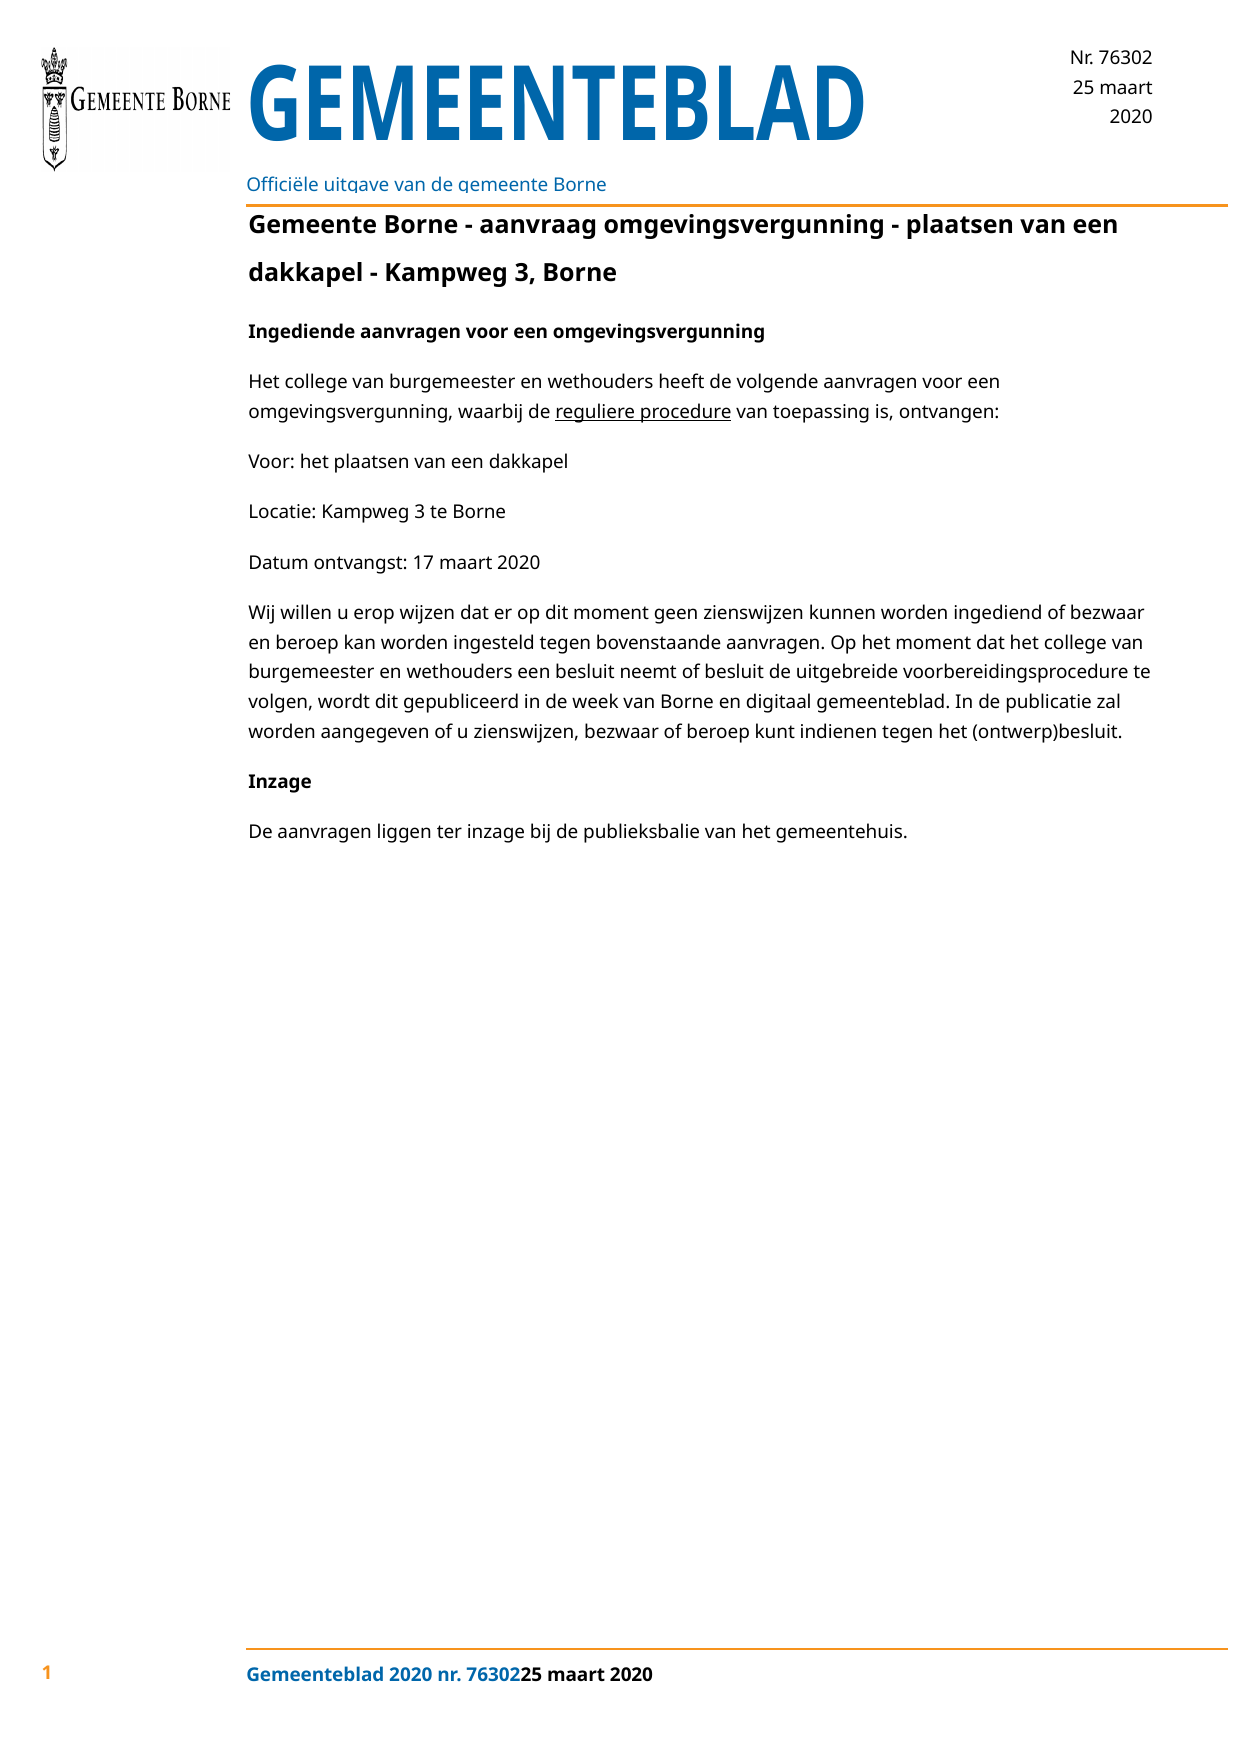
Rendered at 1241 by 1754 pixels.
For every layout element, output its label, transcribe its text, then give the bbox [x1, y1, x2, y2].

text Wij willen u erop wijzen dat er op dit moment geen zienswijzen kunnen worden ingediend of bezwaar en beroep kan worden ingesteld tegen bovenstaande aanvragen. Op het moment dat het college van burgemeester en wethouders een besluit neemt of besluit de uitgebreide voorbereidingsprocedure te volgen, wordt dit gepubliceerd in de week van Borne en digitaal gemeenteblad. In de publicatie zal worden aangegeven of u zienswijzen, bezwaar of beroep kunt indienen tegen het (ontwerp)besluit. [248, 599, 1152, 744]
text Gemeente Borne - aanvraag omgevingsvergunning - plaatsen van een dakkapel - Kampweg 3, Borne [248, 207, 1152, 288]
text Locatie: Kampweg 3 te Borne [248, 499, 1152, 524]
text De aanvragen liggen ter inzage bij de publieksbalie van het gemeentehuis. [248, 819, 1152, 844]
text Datum ontvangst: 17 maart 2020 [248, 549, 1152, 575]
text Inzage [248, 768, 1152, 794]
text Ingediende aanvragen voor een omgevingsvergunning [248, 318, 1152, 344]
picture [41, 47, 231, 172]
text Het college van burgemeester en wethouders heeft de volgende aanvragen voor een omgevingsvergunning, waarbij de reguliere procedure van toepassing is, ontvangen: [248, 368, 1152, 424]
text Voor: het plaatsen van een dakkapel [248, 448, 1152, 474]
